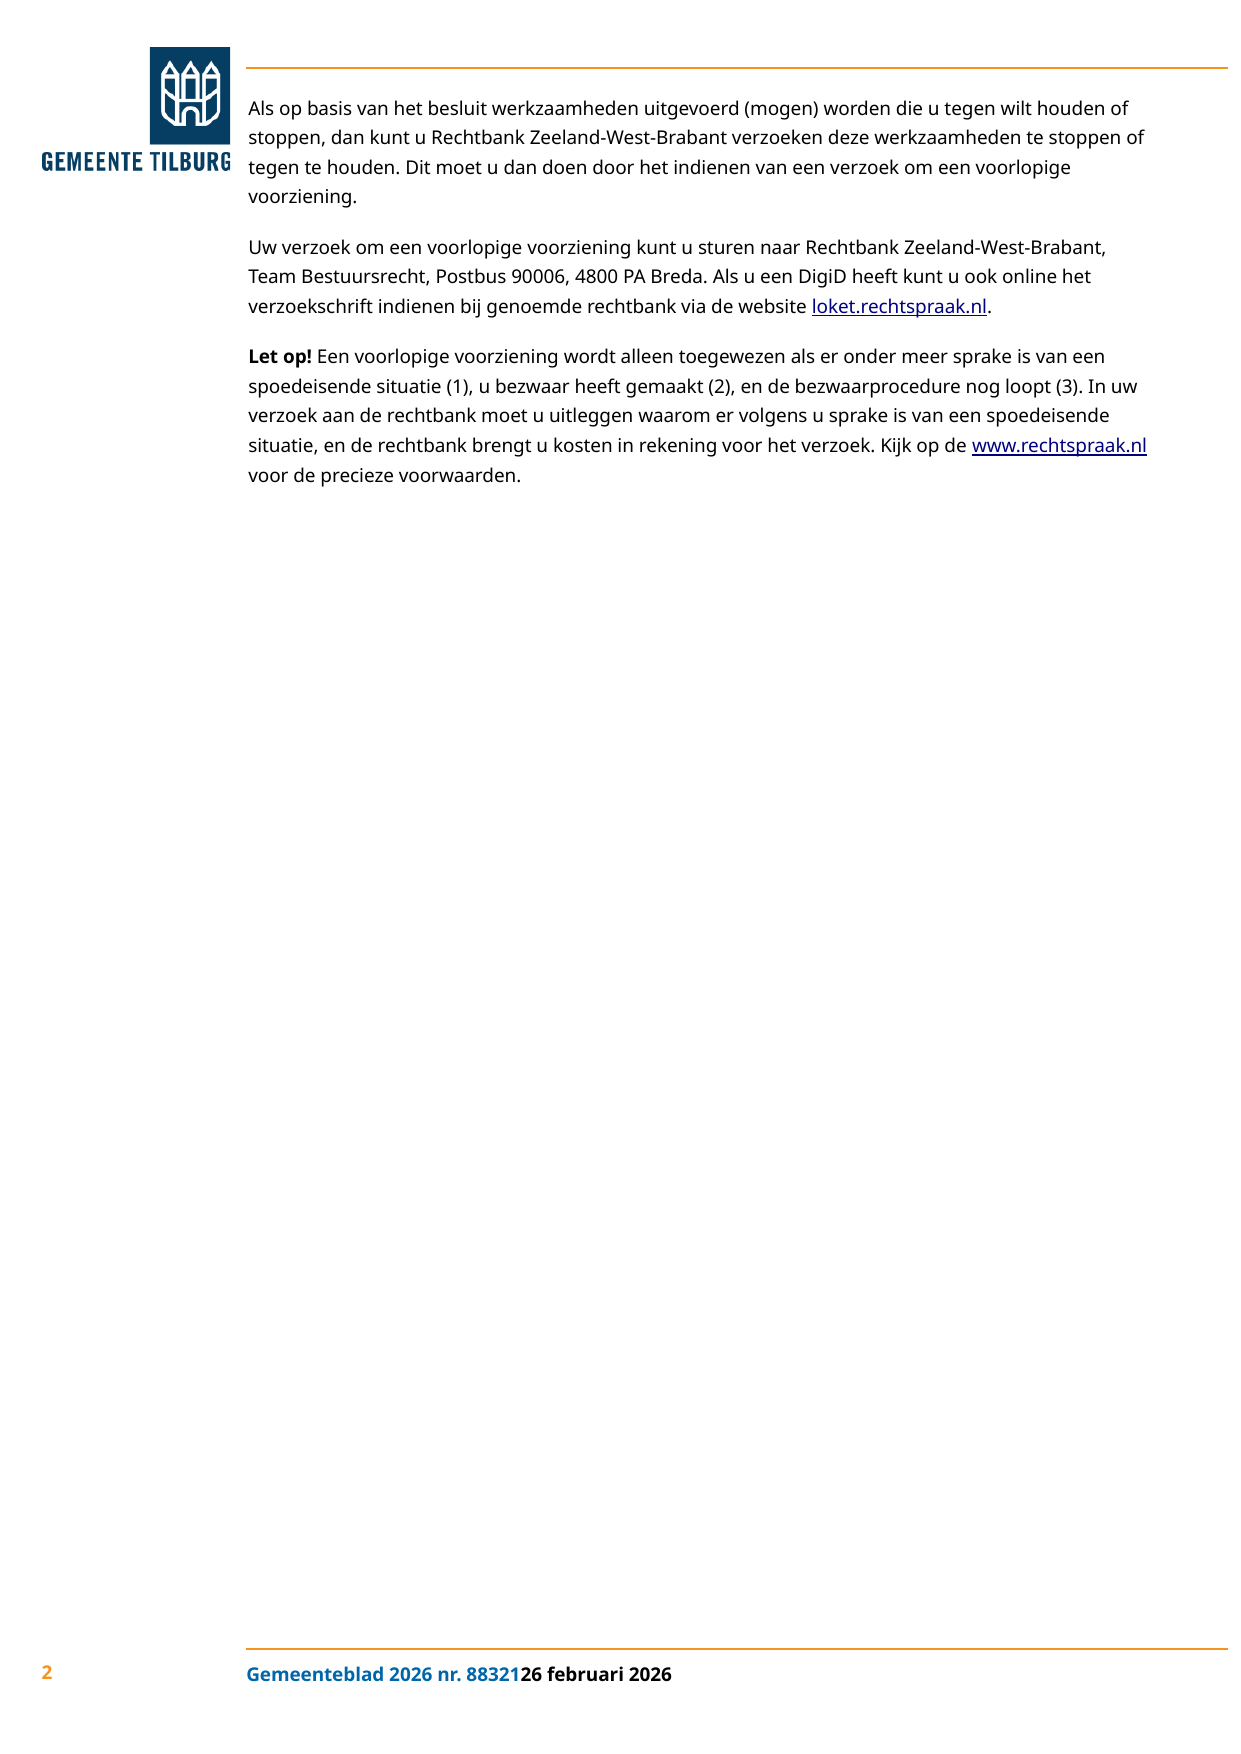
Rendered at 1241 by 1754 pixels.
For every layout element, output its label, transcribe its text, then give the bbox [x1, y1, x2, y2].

picture [41, 47, 231, 172]
text Als op basis van het besluit werkzaamheden uitgevoerd (mogen) worden die u tegen wilt houden of stoppen, dan kunt u Rechtbank Zeeland-West-Brabant verzoeken deze werkzaamheden te stoppen of tegen te houden. Dit moet u dan doen door het indienen van een verzoek om een voorlopige voorziening. [248, 95, 1152, 209]
text Uw verzoek om een voorlopige voorziening kunt u sturen naar Rechtbank Zeeland-West-Brabant, Team Bestuursrecht, Postbus 90006, 4800 PA Breda. Als u een DigiD heeft kunt u ook online het verzoekschrift indienen bij genoemde rechtbank via de website loket.rechtspraak.nl. [248, 234, 1152, 319]
text Let op! Een voorlopige voorziening wordt alleen toegewezen als er onder meer sprake is van een spoedeisende situatie (1), u bezwaar heeft gemaakt (2), en de bezwaarprocedure nog loopt (3). In uw verzoek aan de rechtbank moet u uitleggen waarom er volgens u sprake is van een spoedeisende situatie, en de rechtbank brengt u kosten in rekening voor het verzoek. Kijk op de www.rechtspraak.nl voor de precieze voorwaarden. [248, 343, 1152, 488]
